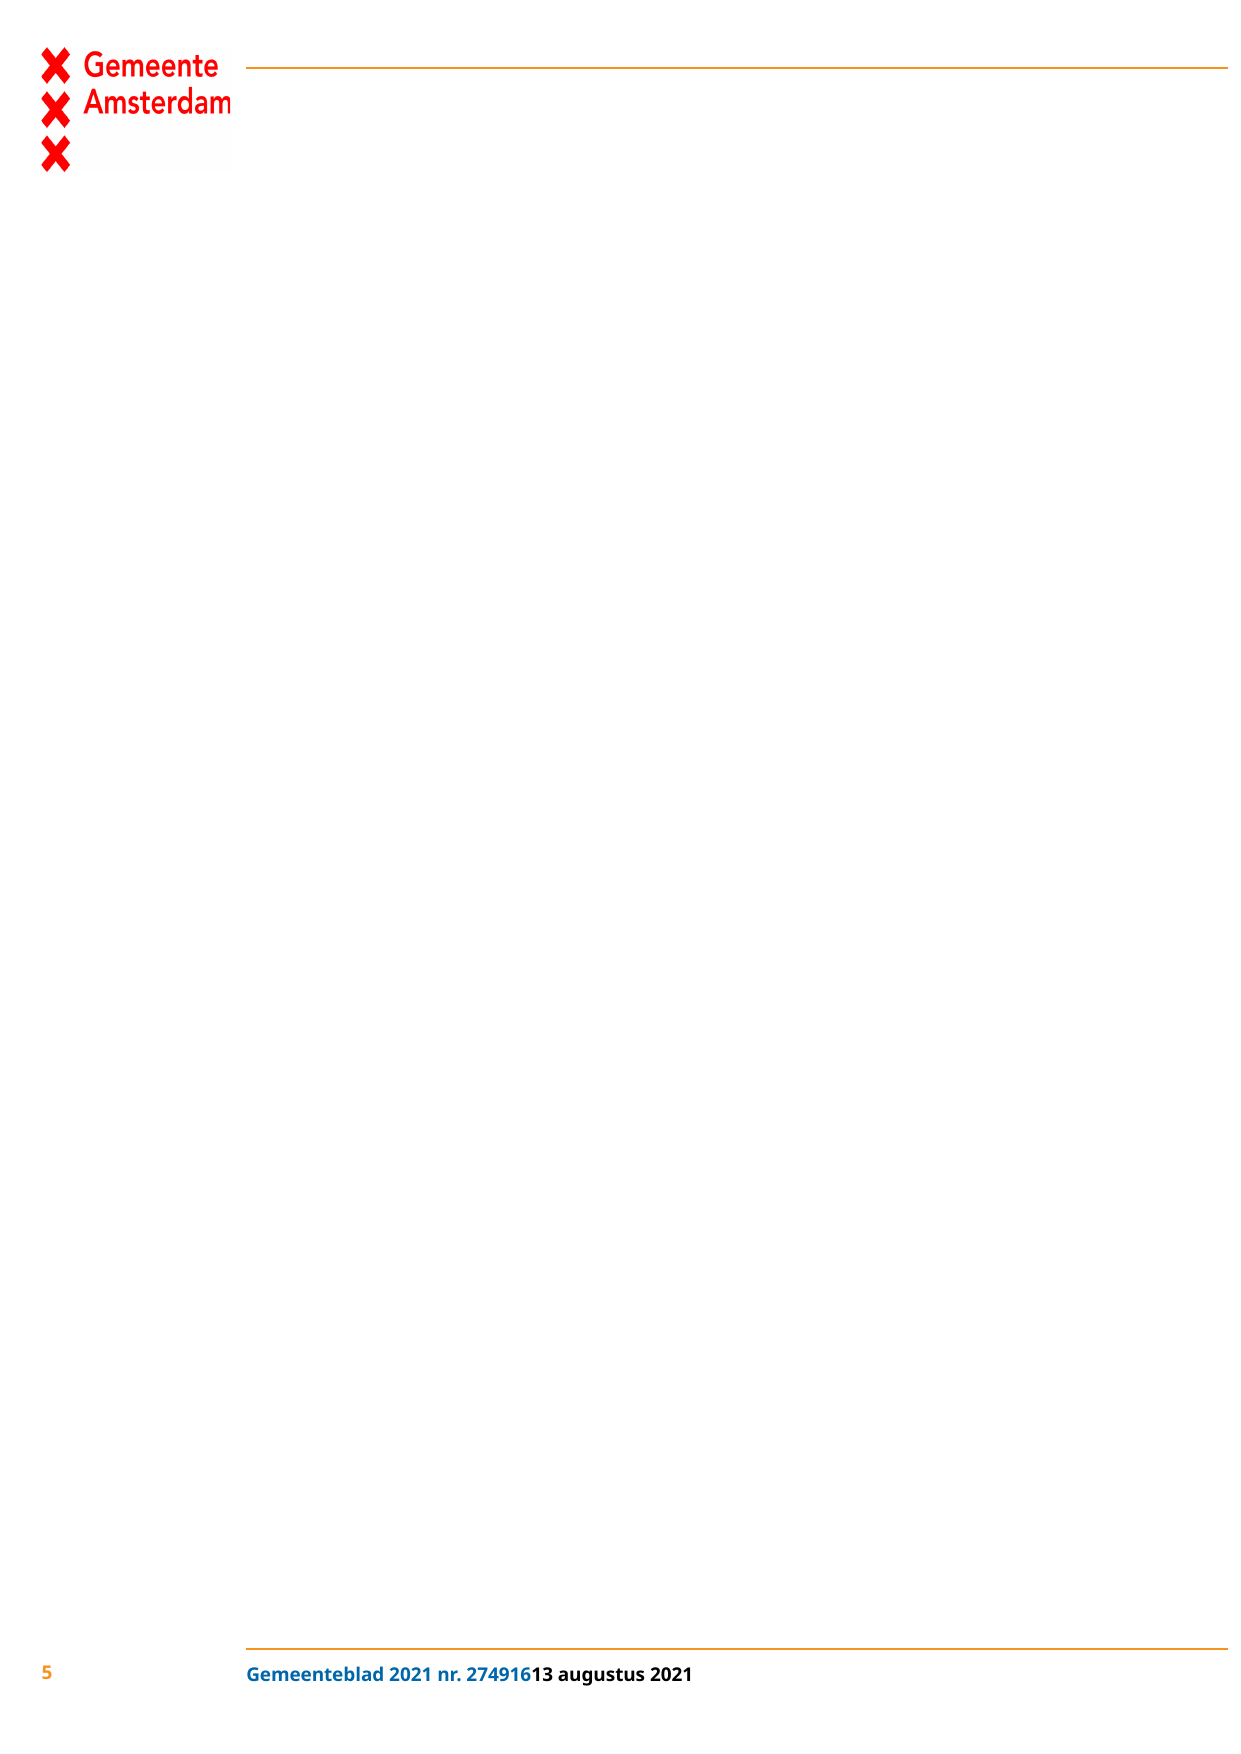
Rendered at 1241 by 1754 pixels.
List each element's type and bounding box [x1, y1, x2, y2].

picture [41, 47, 231, 172]
